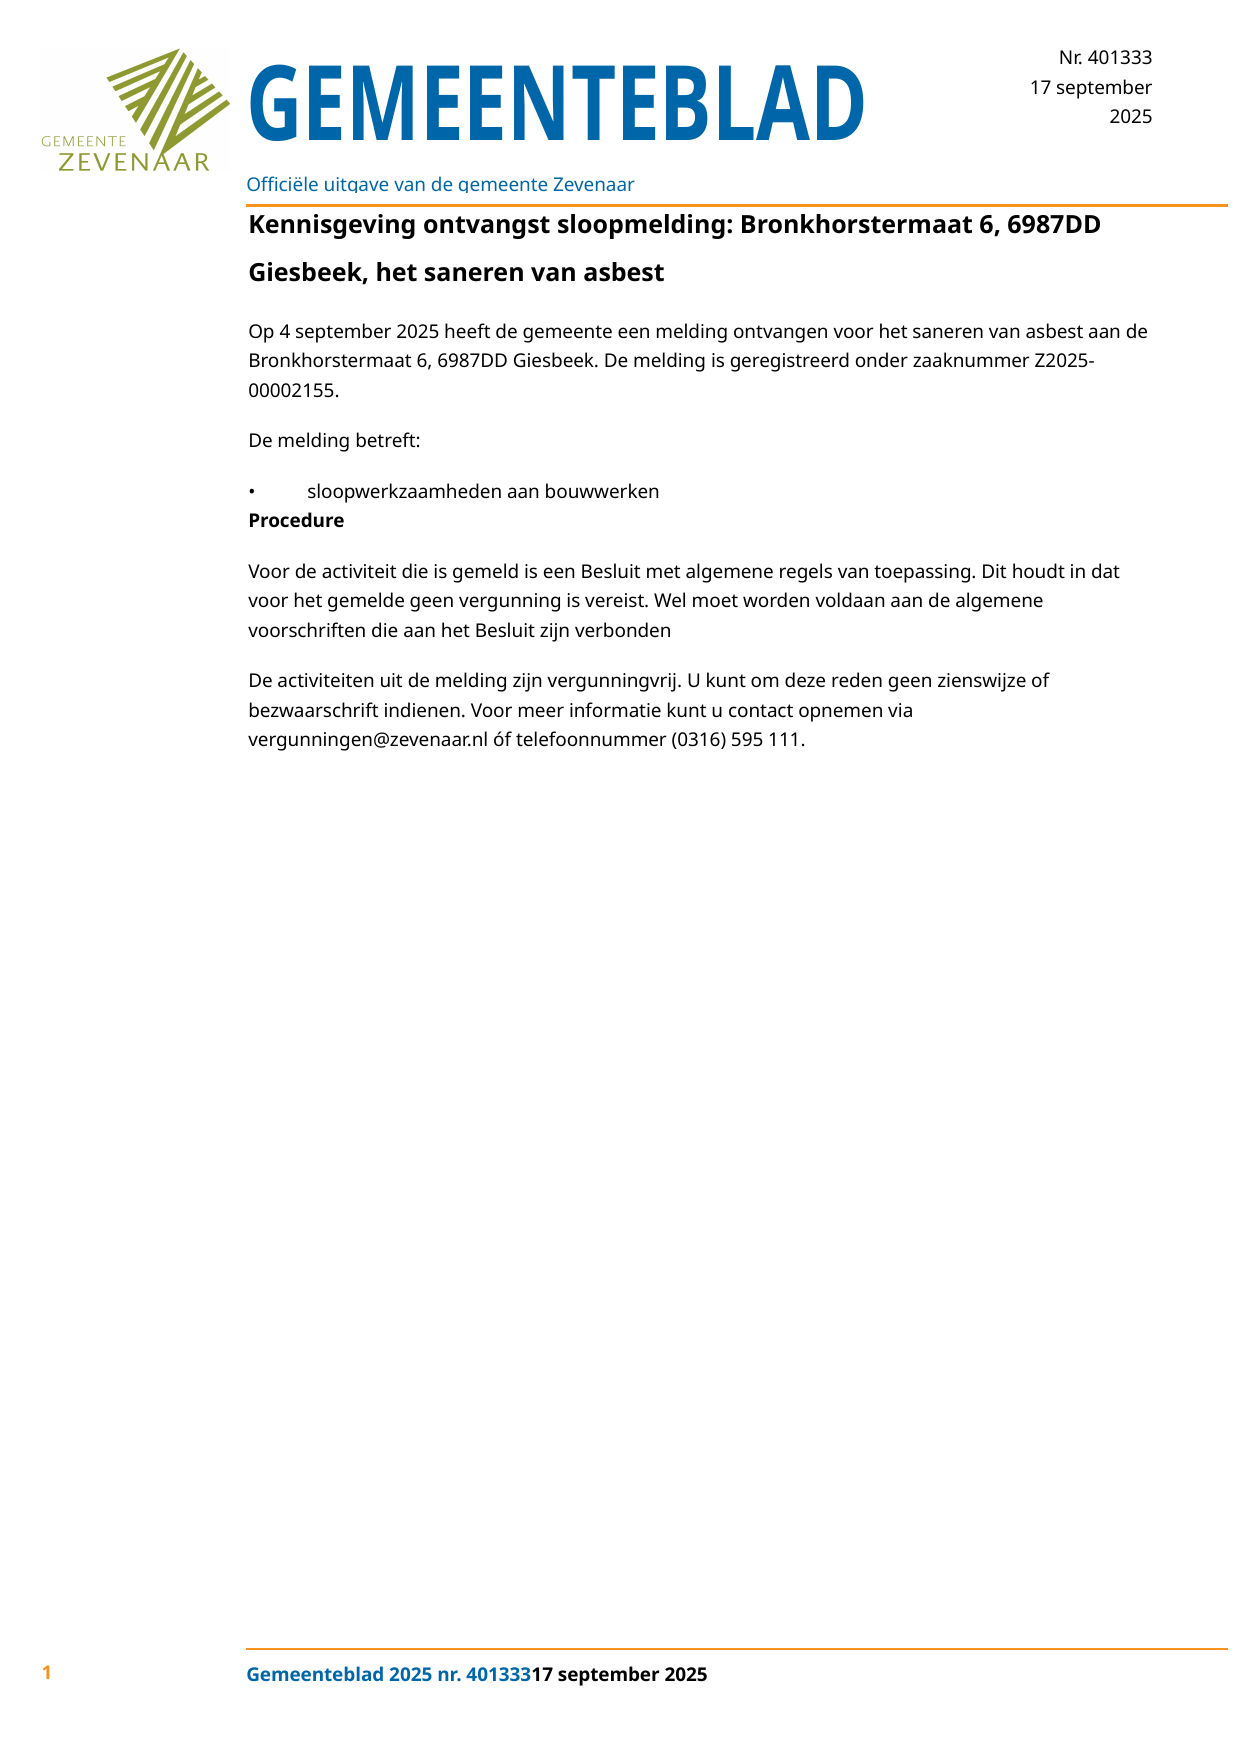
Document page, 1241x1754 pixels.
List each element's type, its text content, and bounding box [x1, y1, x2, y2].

list sloopwerkzaamheden aan bouwwerken [248, 478, 1152, 504]
text Op 4 september 2025 heeft de gemeente een melding ontvangen voor het saneren van asbest aan de Bronkhorstermaat 6, 6987DD Giesbeek. De melding is geregistreerd onder zaaknummer Z2025-00002155. [248, 318, 1152, 403]
text Voor de activiteit die is gemeld is een Besluit met algemene regels van toepassing. Dit houdt in dat voor het gemelde geen vergunning is vereist. Wel moet worden voldaan aan de algemene voorschriften die aan het Besluit zijn verbonden [248, 558, 1152, 643]
text Kennisgeving ontvangst sloopmelding: Bronkhorstermaat 6, 6987DD Giesbeek, het saneren van asbest [248, 207, 1152, 288]
text Procedure [248, 507, 1152, 533]
text De activiteiten uit de melding zijn vergunningvrij. U kunt om deze reden geen zienswijze of bezwaarschrift indienen. Voor meer informatie kunt u contact opnemen via vergunningen@zevenaar.nl óf telefoonnummer (0316) 595 111. [248, 667, 1152, 752]
picture [41, 47, 231, 172]
text De melding betreft: [248, 427, 1152, 453]
